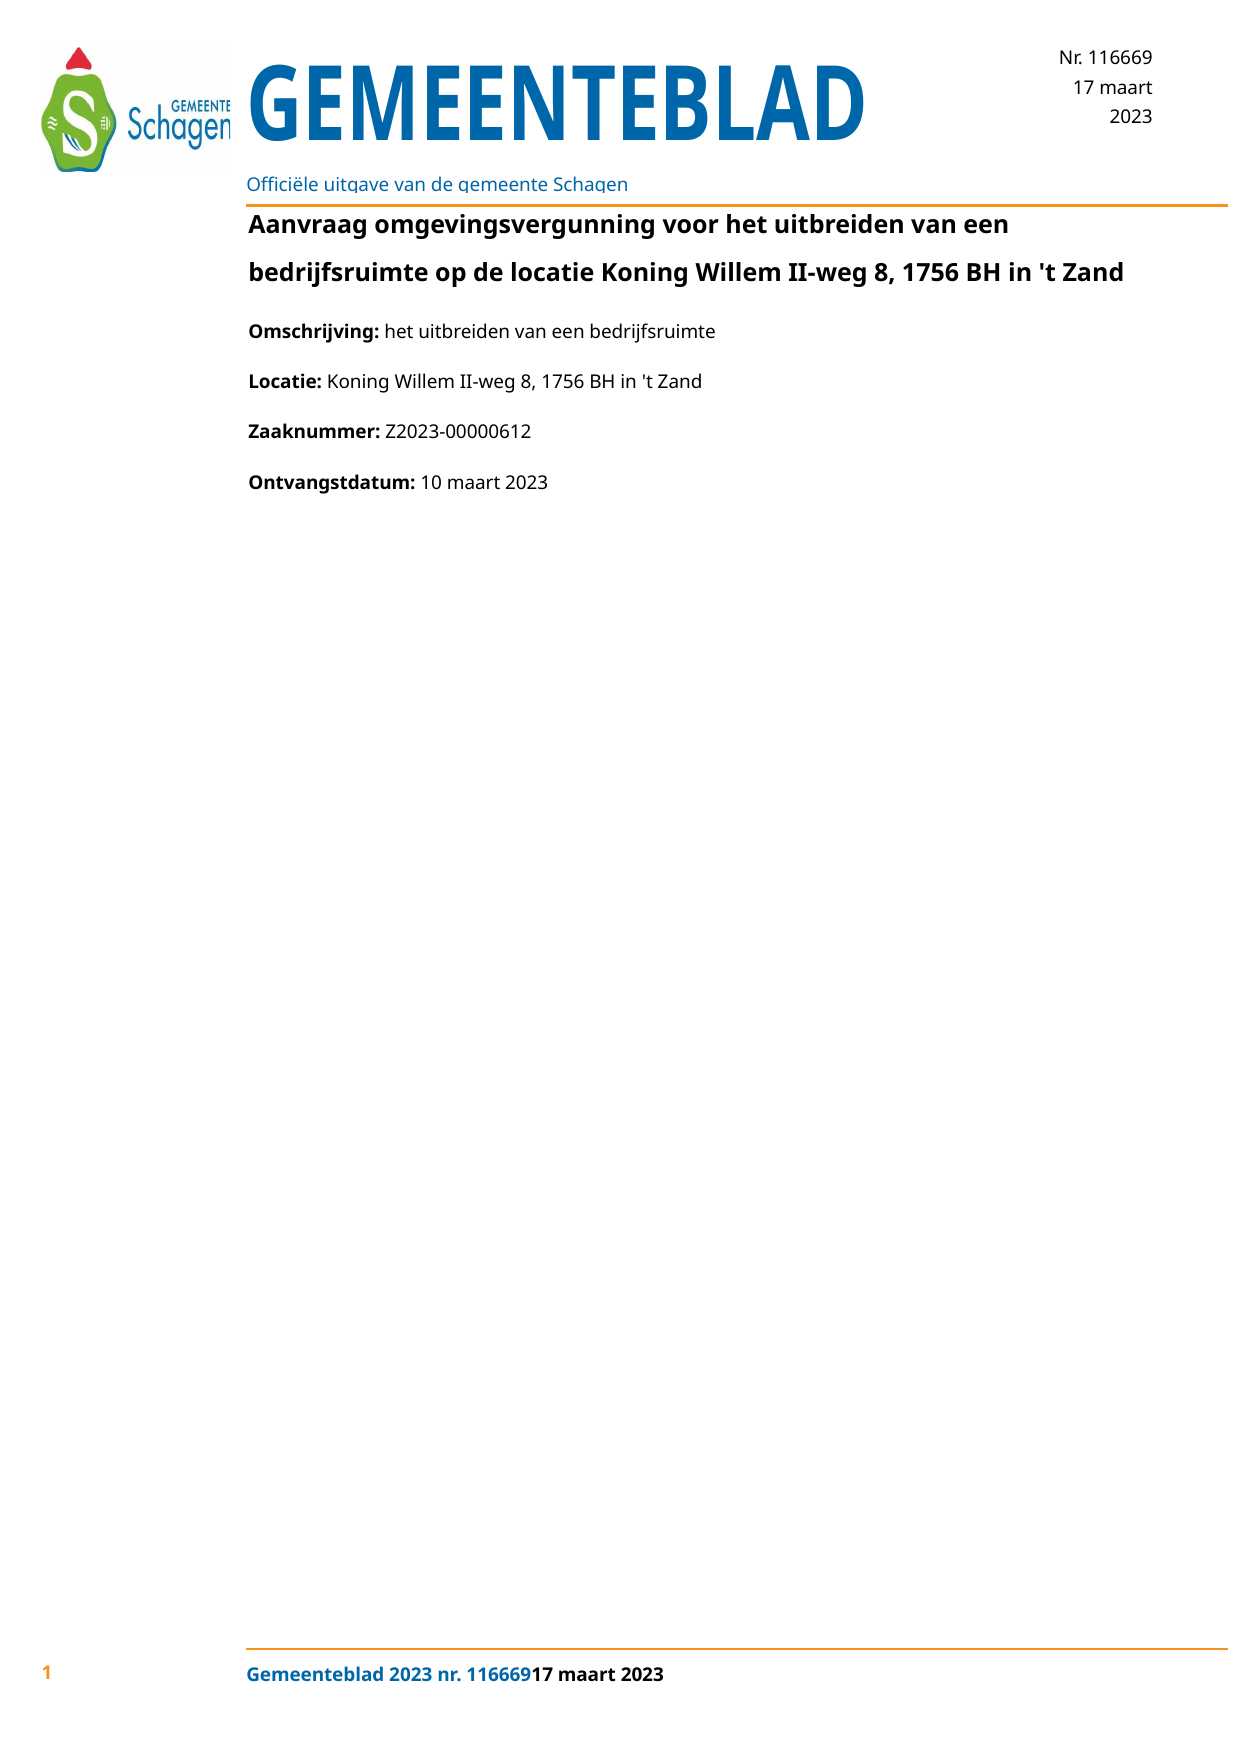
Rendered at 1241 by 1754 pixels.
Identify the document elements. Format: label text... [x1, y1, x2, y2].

text Ontvangstdatum: 10 maart 2023 [248, 469, 1152, 495]
text Aanvraag omgevingsvergunning voor het uitbreiden van een bedrijfsruimte op de locatie Koning Willem II-weg 8, 1756 BH in 't Zand [248, 207, 1152, 288]
picture [41, 47, 231, 172]
text Zaaknummer: Z2023-00000612 [248, 419, 1152, 444]
text Omschrijving: het uitbreiden van een bedrijfsruimte [248, 318, 1152, 344]
text Locatie: Koning Willem II-weg 8, 1756 BH in 't Zand [248, 368, 1152, 394]
